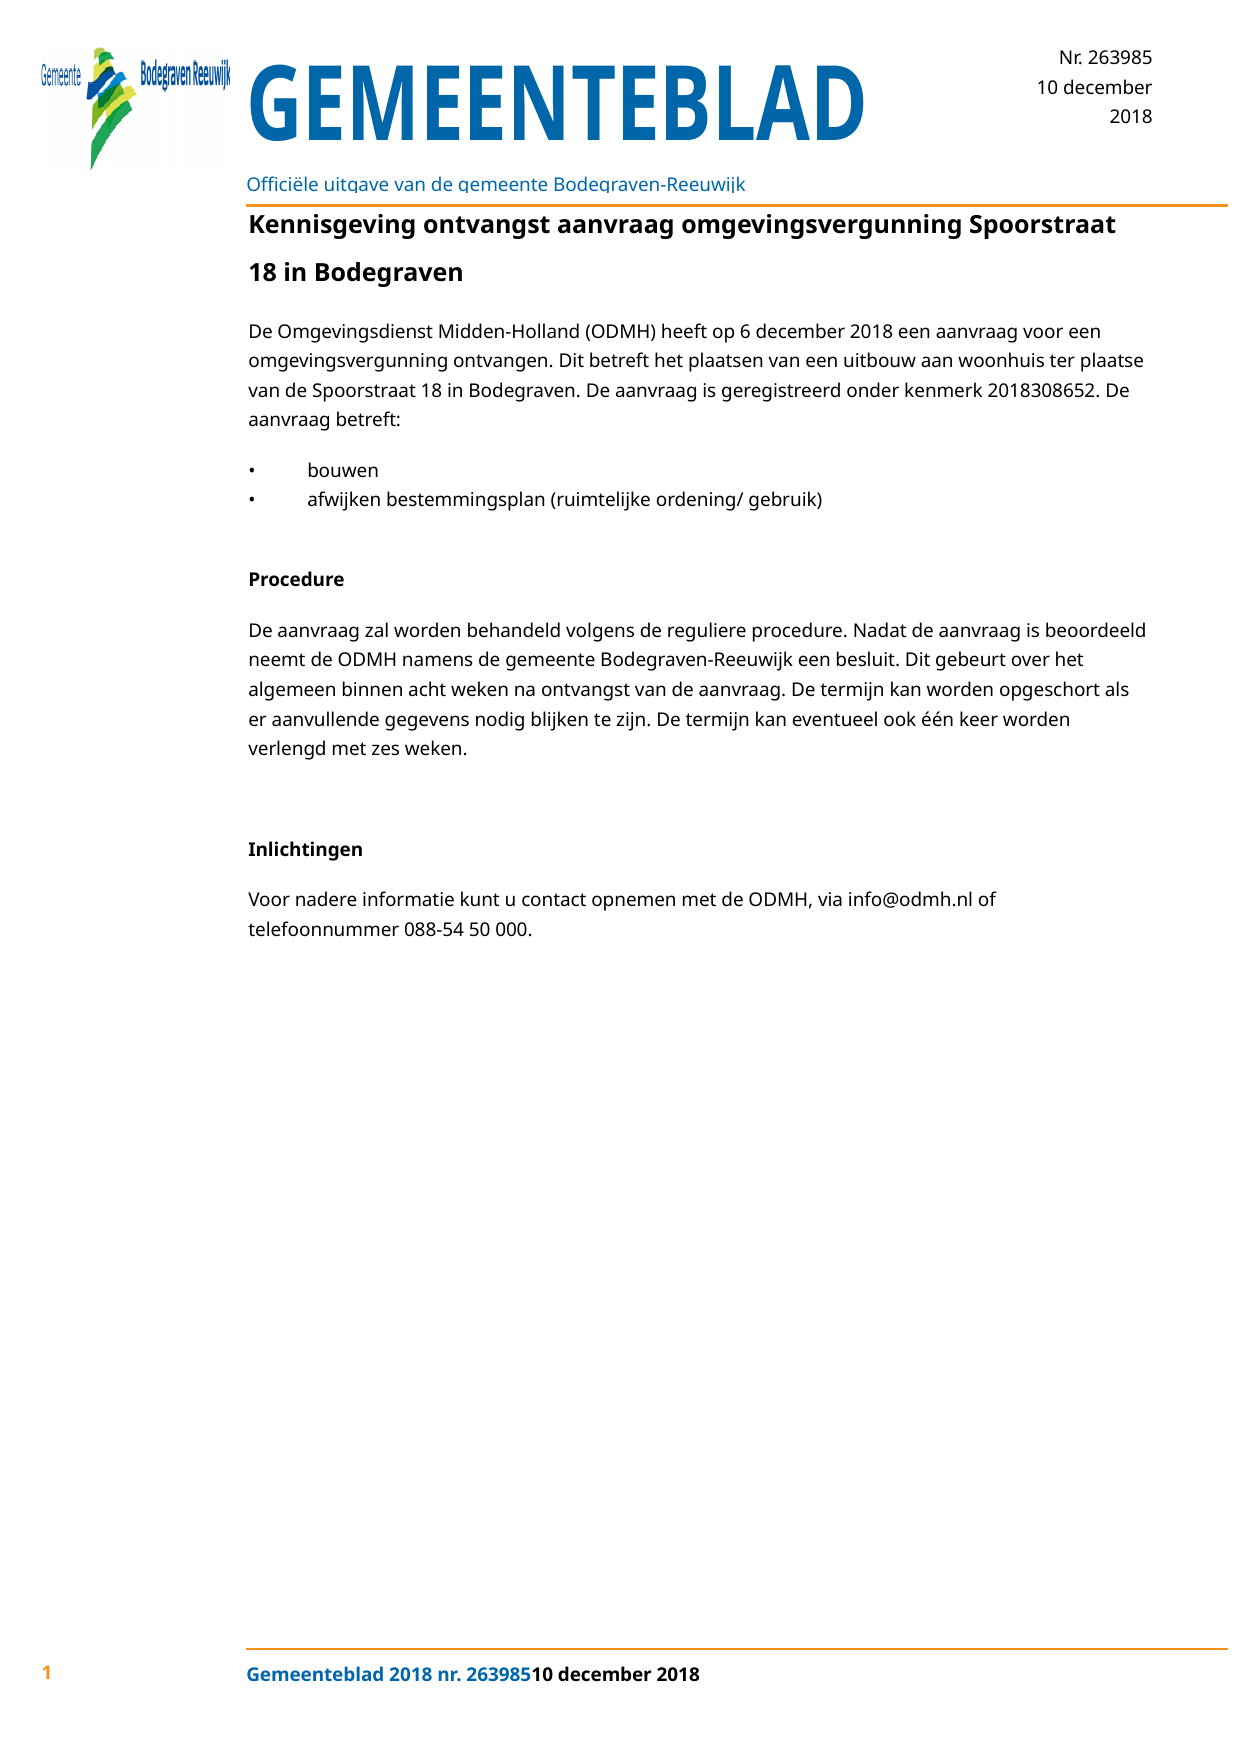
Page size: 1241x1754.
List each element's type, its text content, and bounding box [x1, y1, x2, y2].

text De aanvraag zal worden behandeld volgens de reguliere procedure. Nadat de aanvraag is beoordeeld neemt de ODMH namens de gemeente Bodegraven-Reeuwijk een besluit. Dit gebeurt over het algemeen binnen acht weken na ontvangst van de aanvraag. De termijn kan worden opgeschort als er aanvullende gegevens nodig blijken te zijn. De termijn kan eventueel ook één keer worden verlengd met zes weken. [248, 617, 1152, 761]
text Procedure [248, 567, 1152, 592]
picture [41, 47, 231, 172]
list afwijken bestemmingsplan (ruimtelijke ordening/ gebruik) [248, 487, 1152, 512]
text Inlichtingen [248, 836, 1152, 862]
text De Omgevingsdienst Midden-Holland (ODMH) heeft op 6 december 2018 een aanvraag voor een omgevingsvergunning ontvangen. Dit betreft het plaatsen van een uitbouw aan woonhuis ter plaatse van de Spoorstraat 18 in Bodegraven. De aanvraag is geregistreerd onder kenmerk 2018308652. De aanvraag betreft: [248, 318, 1152, 432]
list bouwen [248, 457, 1152, 483]
text Voor nadere informatie kunt u contact opnemen met de ODMH, via info@odmh.nl of telefoonnummer 088-54 50 000. [248, 887, 1152, 942]
text Kennisgeving ontvangst aanvraag omgevingsvergunning Spoorstraat 18 in Bodegraven [248, 207, 1152, 288]
